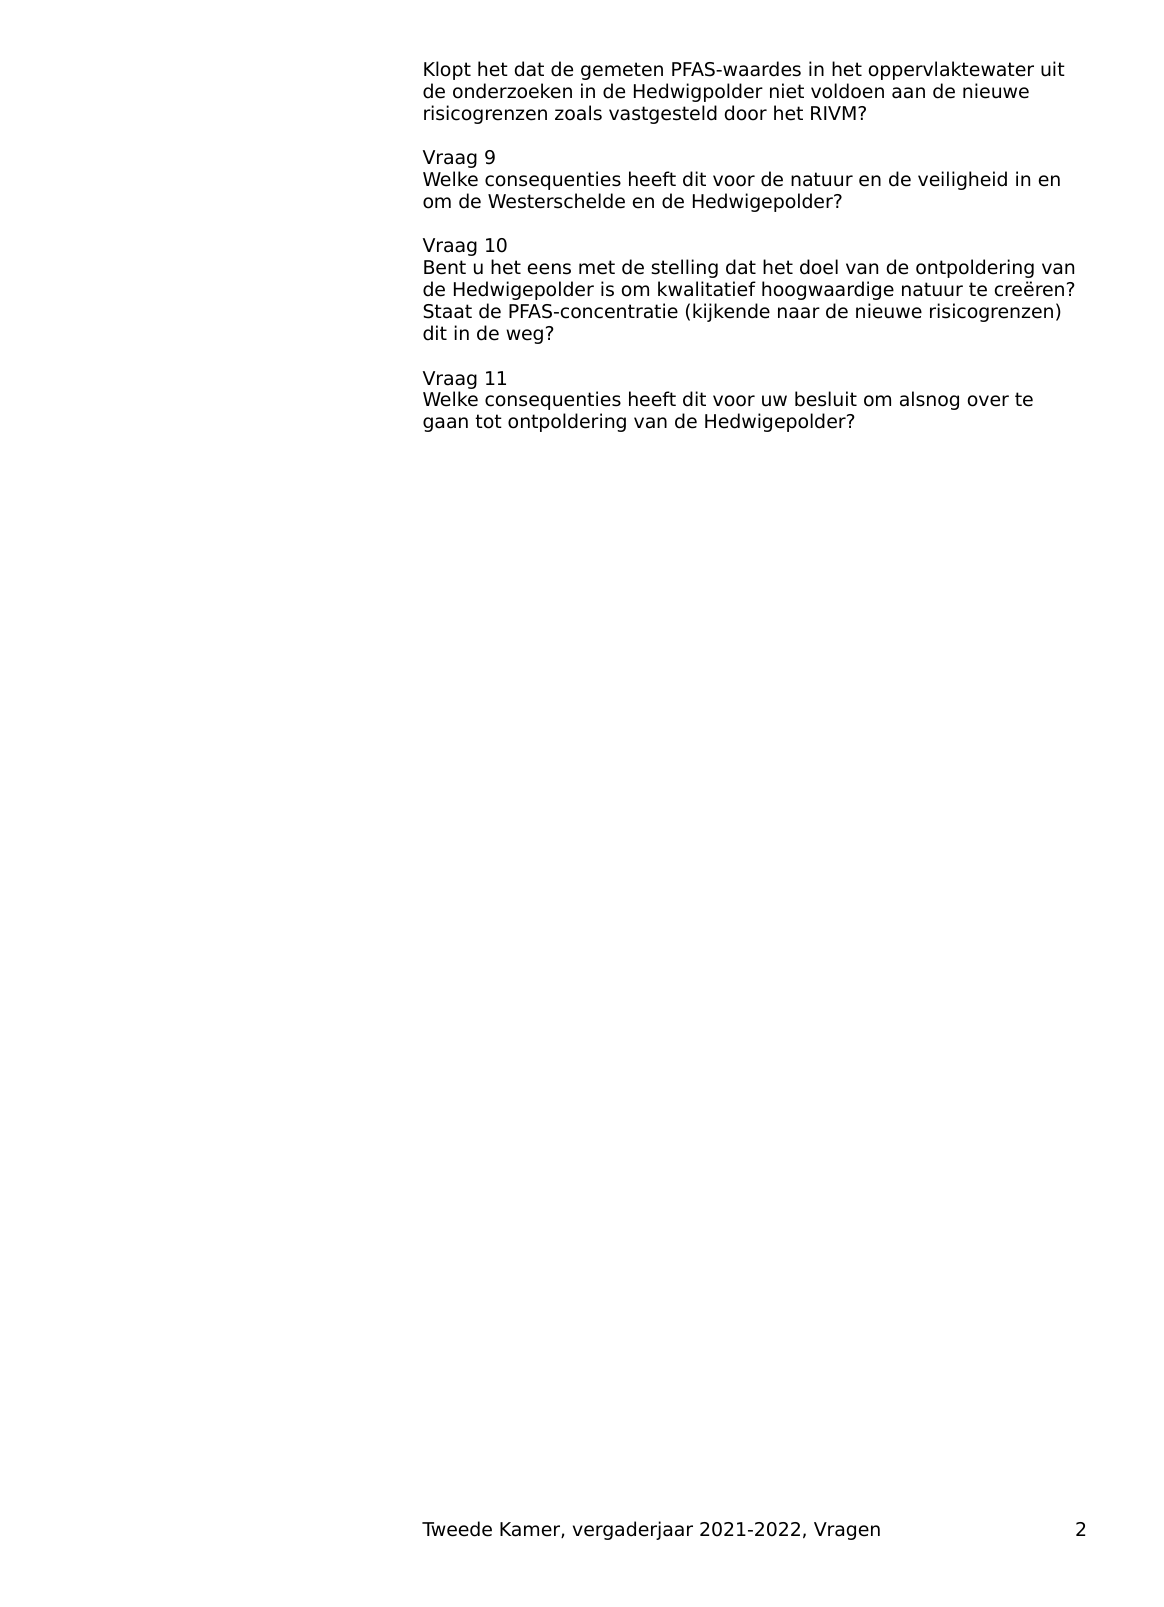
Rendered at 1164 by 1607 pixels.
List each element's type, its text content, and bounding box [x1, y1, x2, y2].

text Vraag 9 [422, 147, 1087, 169]
text Vraag 11 [422, 367, 1087, 389]
text Vraag 10 [422, 235, 1087, 257]
text Welke consequenties heeft dit voor de natuur en de veiligheid in en om de Westerschelde en de Hedwigepolder? [422, 169, 1087, 213]
text Bent u het eens met de stelling dat het doel van de ontpoldering van de Hedwigepolder is om kwalitatief hoogwaardige natuur te creëren? Staat de PFAS-concentratie (kijkende naar de nieuwe risicogrenzen) dit in de weg? [422, 257, 1087, 345]
text Welke consequenties heeft dit voor uw besluit om alsnog over te gaan tot ontpoldering van de Hedwigepolder? [422, 389, 1087, 433]
text Klopt het dat de gemeten PFAS-waardes in het oppervlaktewater uit de onderzoeken in de Hedwigpolder niet voldoen aan de nieuwe risicogrenzen zoals vastgesteld door het RIVM? [422, 59, 1087, 125]
